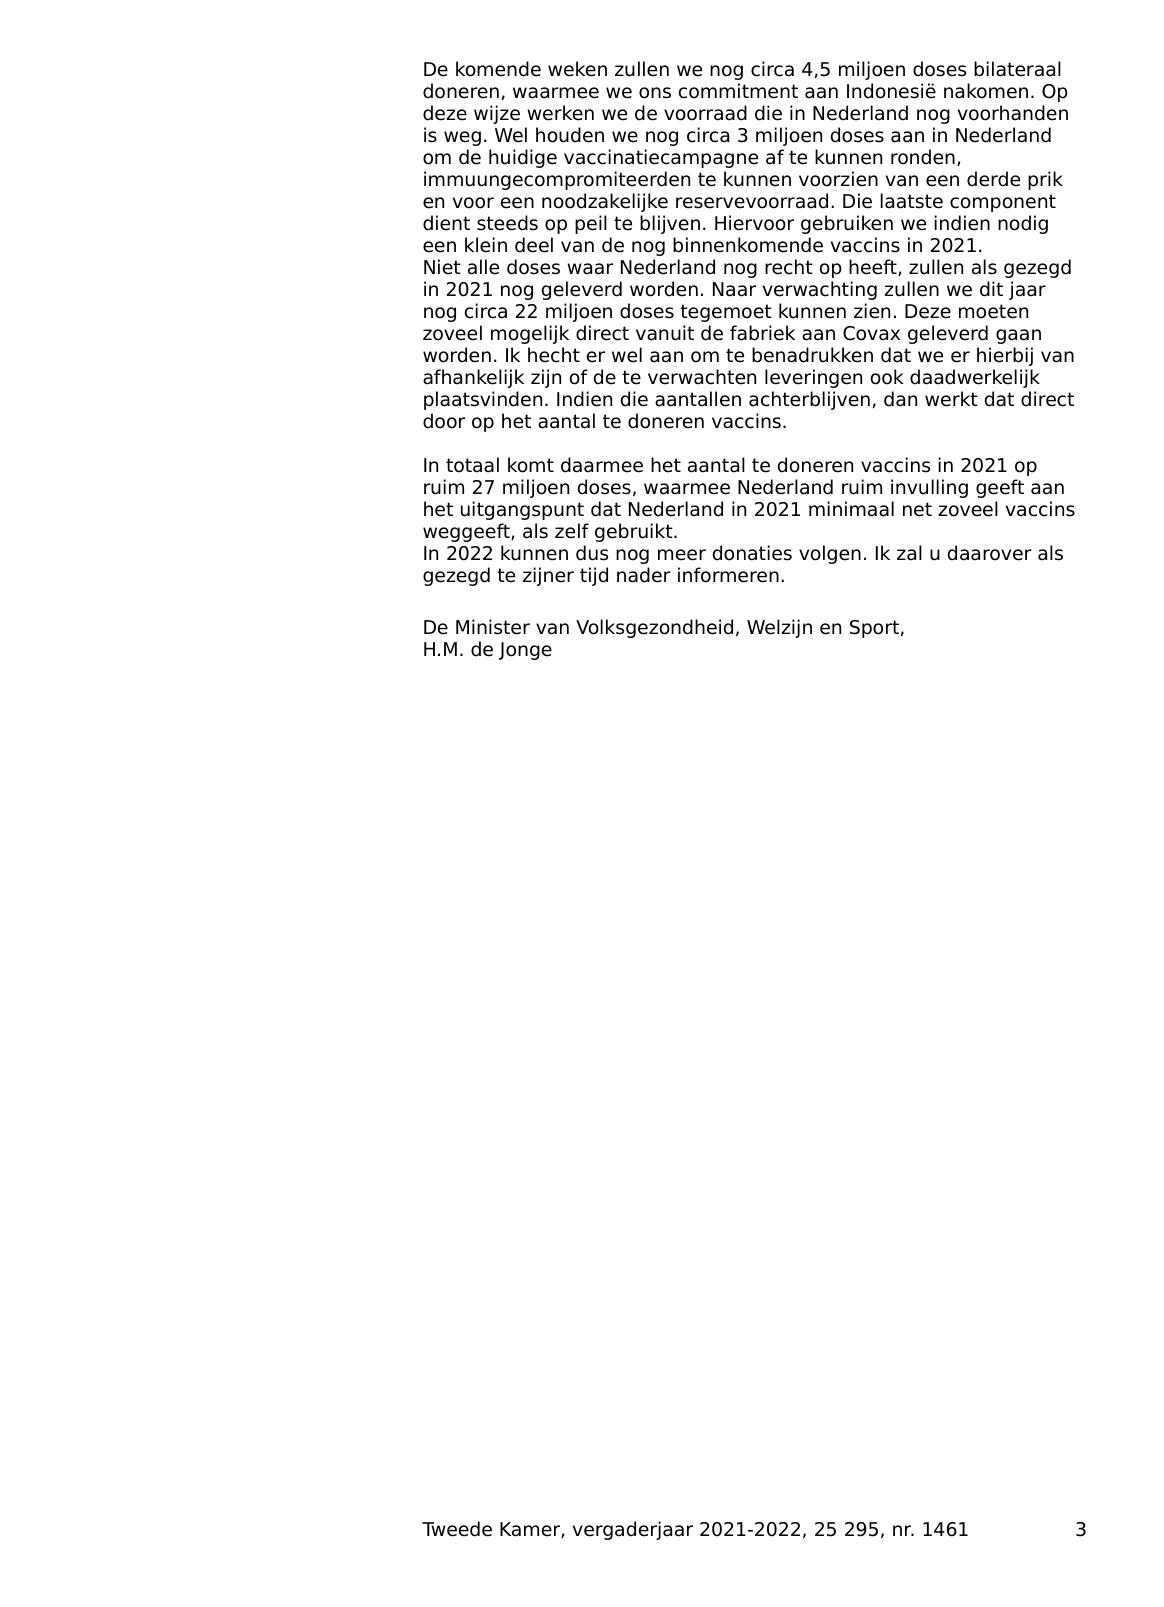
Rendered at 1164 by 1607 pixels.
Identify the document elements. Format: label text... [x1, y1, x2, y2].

text Niet alle doses waar Nederland nog recht op heeft, zullen als gezegd in 2021 nog geleverd worden. Naar verwachting zullen we dit jaar nog circa 22 miljoen doses tegemoet kunnen zien. Deze moeten zoveel mogelijk direct vanuit de fabriek aan Covax geleverd gaan worden. Ik hecht er wel aan om te benadrukken dat we er hierbij van afhankelijk zijn of de te verwachten leveringen ook daadwerkelijk plaatsvinden. Indien die aantallen achterblijven, dan werkt dat direct door op het aantal te doneren vaccins. [422, 257, 1087, 433]
text De komende weken zullen we nog circa 4,5 miljoen doses bilateraal doneren, waarmee we ons commitment aan Indonesië nakomen. Op deze wijze werken we de voorraad die in Nederland nog voorhanden is weg. Wel houden we nog circa 3 miljoen doses aan in Nederland om de huidige vaccinatiecampagne af te kunnen ronden, immuungecompromiteerden te kunnen voorzien van een derde prik en voor een noodzakelijke reservevoorraad. Die laatste component dient steeds op peil te blijven. Hiervoor gebruiken we indien nodig een klein deel van de nog binnenkomende vaccins in 2021. [422, 59, 1087, 257]
text In 2022 kunnen dus nog meer donaties volgen. Ik zal u daarover als gezegd te zijner tijd nader informeren. [422, 543, 1087, 587]
text In totaal komt daarmee het aantal te doneren vaccins in 2021 op ruim 27 miljoen doses, waarmee Nederland ruim invulling geeft aan het uitgangspunt dat Nederland in 2021 minimaal net zoveel vaccins weggeeft, als zelf gebruikt. [422, 455, 1087, 543]
text De Minister van Volksgezondheid, Welzijn en Sport, H.M. de Jonge [422, 617, 1087, 661]
